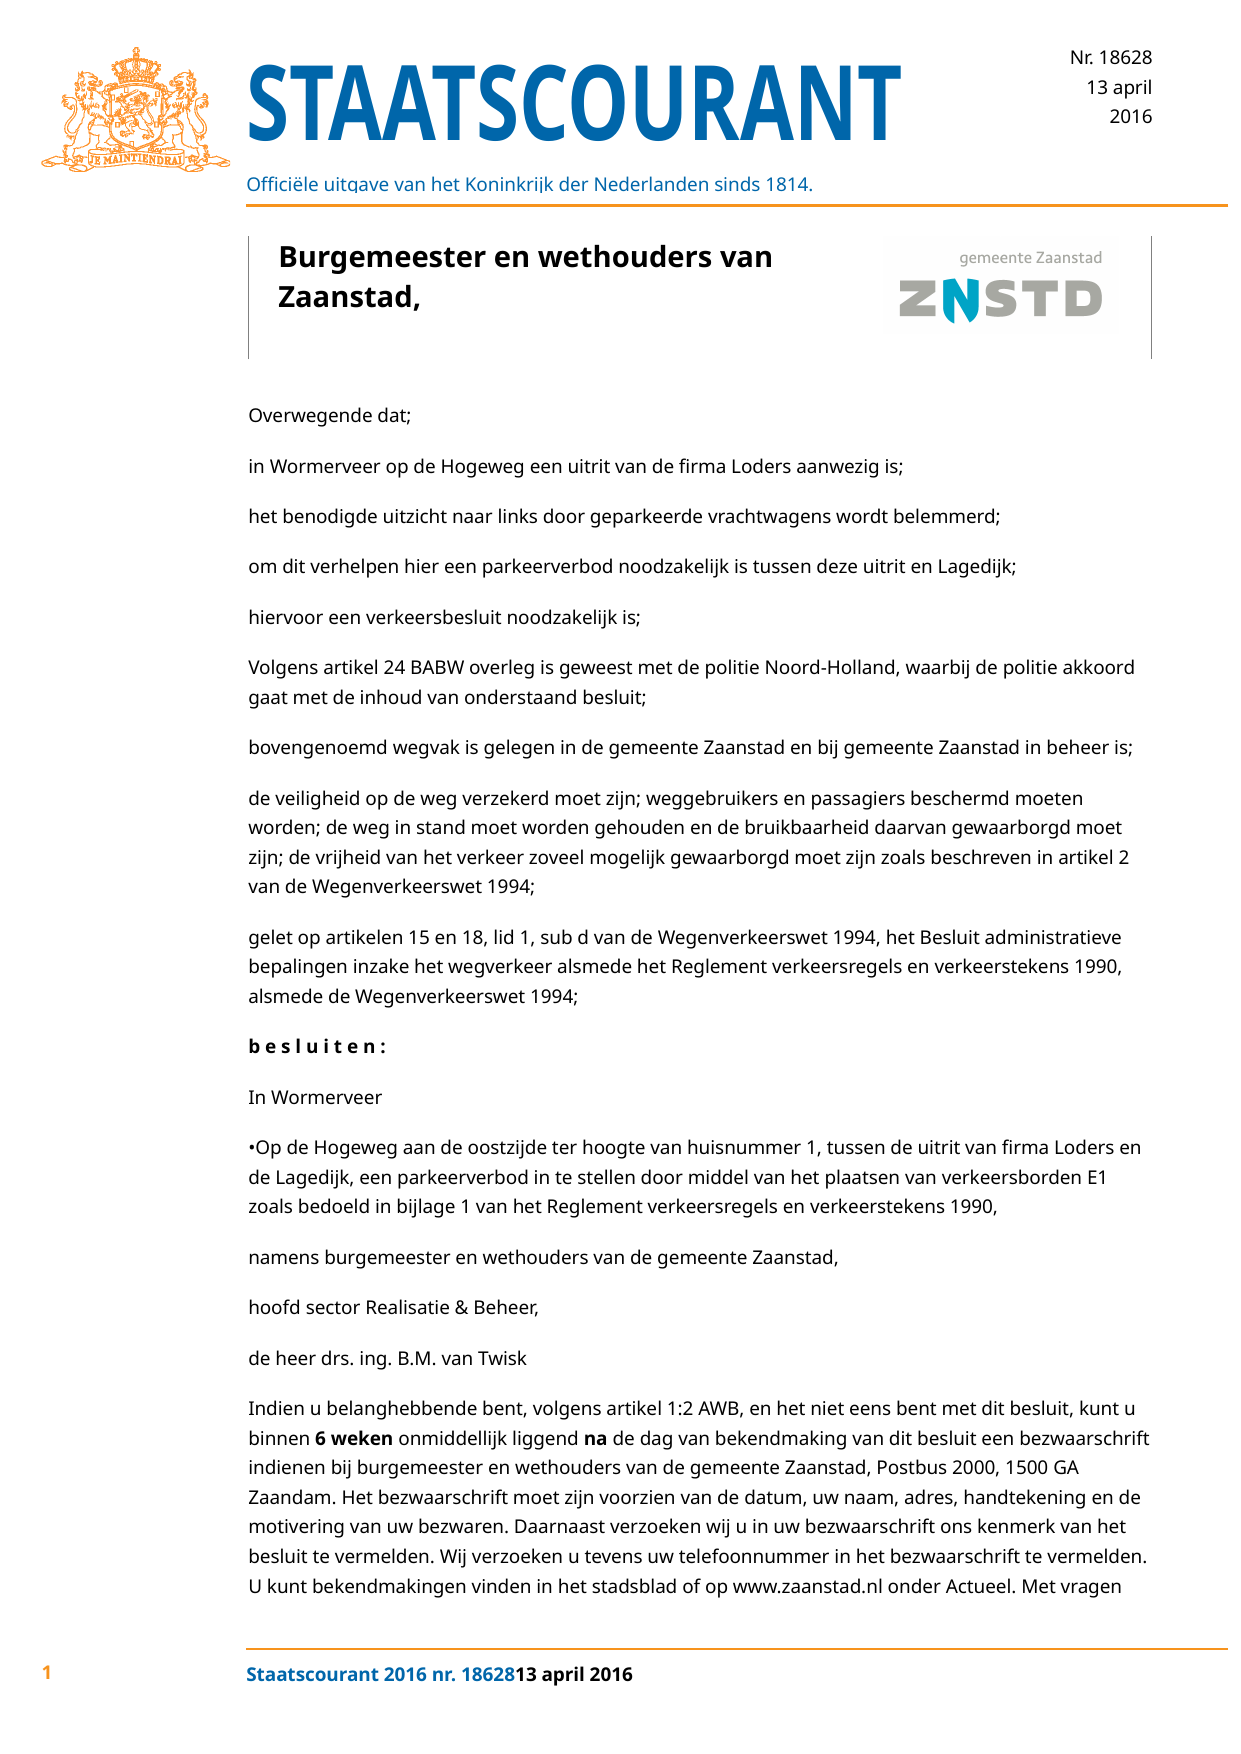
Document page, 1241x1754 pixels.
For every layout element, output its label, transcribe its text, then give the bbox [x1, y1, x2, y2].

text het benodigde uitzicht naar links door geparkeerde vrachtwagens wordt belemmerd; [248, 503, 1152, 529]
text b e s l u i t e n : [248, 1034, 1152, 1059]
table_header Burgemeester en wethouders van Zaanstad, [249, 236, 850, 359]
text Volgens artikel 24 BABW overleg is geweest met de politie Noord-Holland, waarbij de politie akkoord gaat met de inhoud van onderstaand besluit; [248, 654, 1152, 710]
text namens burgemeester en wethouders van de gemeente Zaanstad, [248, 1244, 1152, 1270]
table_header [850, 236, 1151, 359]
text hiervoor een verkeersbesluit noodzakelijk is; [248, 604, 1152, 630]
text gelet op artikelen 15 en 18, lid 1, sub d van de Wegenverkeerswet 1994, het Besluit administratieve bepalingen inzake het wegverkeer alsmede het Reglement verkeersregels en verkeerstekens 1990, alsmede de Wegenverkeerswet 1994; [248, 924, 1152, 1009]
text de heer drs. ing. B.M. van Twisk [248, 1345, 1152, 1371]
text Overwegende dat; [248, 402, 1152, 428]
text Indien u belanghebbende bent, volgens artikel 1:2 AWB, en het niet eens bent met dit besluit, kunt u binnen 6 weken onmiddellijk liggend na de dag van bekendmaking van dit besluit een bezwaarschrift indienen bij burgemeester en wethouders van de gemeente Zaanstad, Postbus 2000, 1500 GA Zaandam. Het bezwaarschrift moet zijn voorzien van de datum, uw naam, adres, handtekening en de motivering van uw bezwaren. Daarnaast verzoeken wij u in uw bezwaarschrift ons kenmerk van het besluit te vermelden. Wij verzoeken u tevens uw telefoonnummer in het bezwaarschrift te vermelden. U kunt bekendmakingen vinden in het stadsblad of op www.zaanstad.nl onder Actueel. Met vragen [248, 1395, 1152, 1599]
text de veiligheid op de weg verzekerd moet zijn; weggebruikers en passagiers beschermd moeten worden; de weg in stand moet worden gehouden en de bruikbaarheid daarvan gewaarborgd moet zijn; de vrijheid van het verkeer zoveel mogelijk gewaarborgd moet zijn zoals beschreven in artikel 2 van de Wegenverkeerswet 1994; [248, 785, 1152, 899]
text •Op de Hogeweg aan de oostzijde ter hoogte van huisnummer 1, tussen de uitrit van firma Loders en de Lagedijk, een parkeerverbod in te stellen door middel van het plaatsen van verkeersborden E1 zoals bedoeld in bijlage 1 van het Reglement verkeersregels en verkeerstekens 1990, [248, 1134, 1152, 1219]
text In Wormerveer [248, 1084, 1152, 1110]
text in Wormerveer op de Hogeweg een uitrit van de firma Loders aanwezig is; [248, 453, 1152, 479]
text om dit verhelpen hier een parkeerverbod noodzakelijk is tussen deze uitrit en Lagedijk; [248, 554, 1152, 579]
text hoofd sector Realisatie & Beheer, [248, 1294, 1152, 1320]
picture [882, 236, 1119, 334]
picture [41, 47, 231, 172]
text bovengenoemd wegvak is gelegen in de gemeente Zaanstad en bij gemeente Zaanstad in beheer is; [248, 734, 1152, 760]
